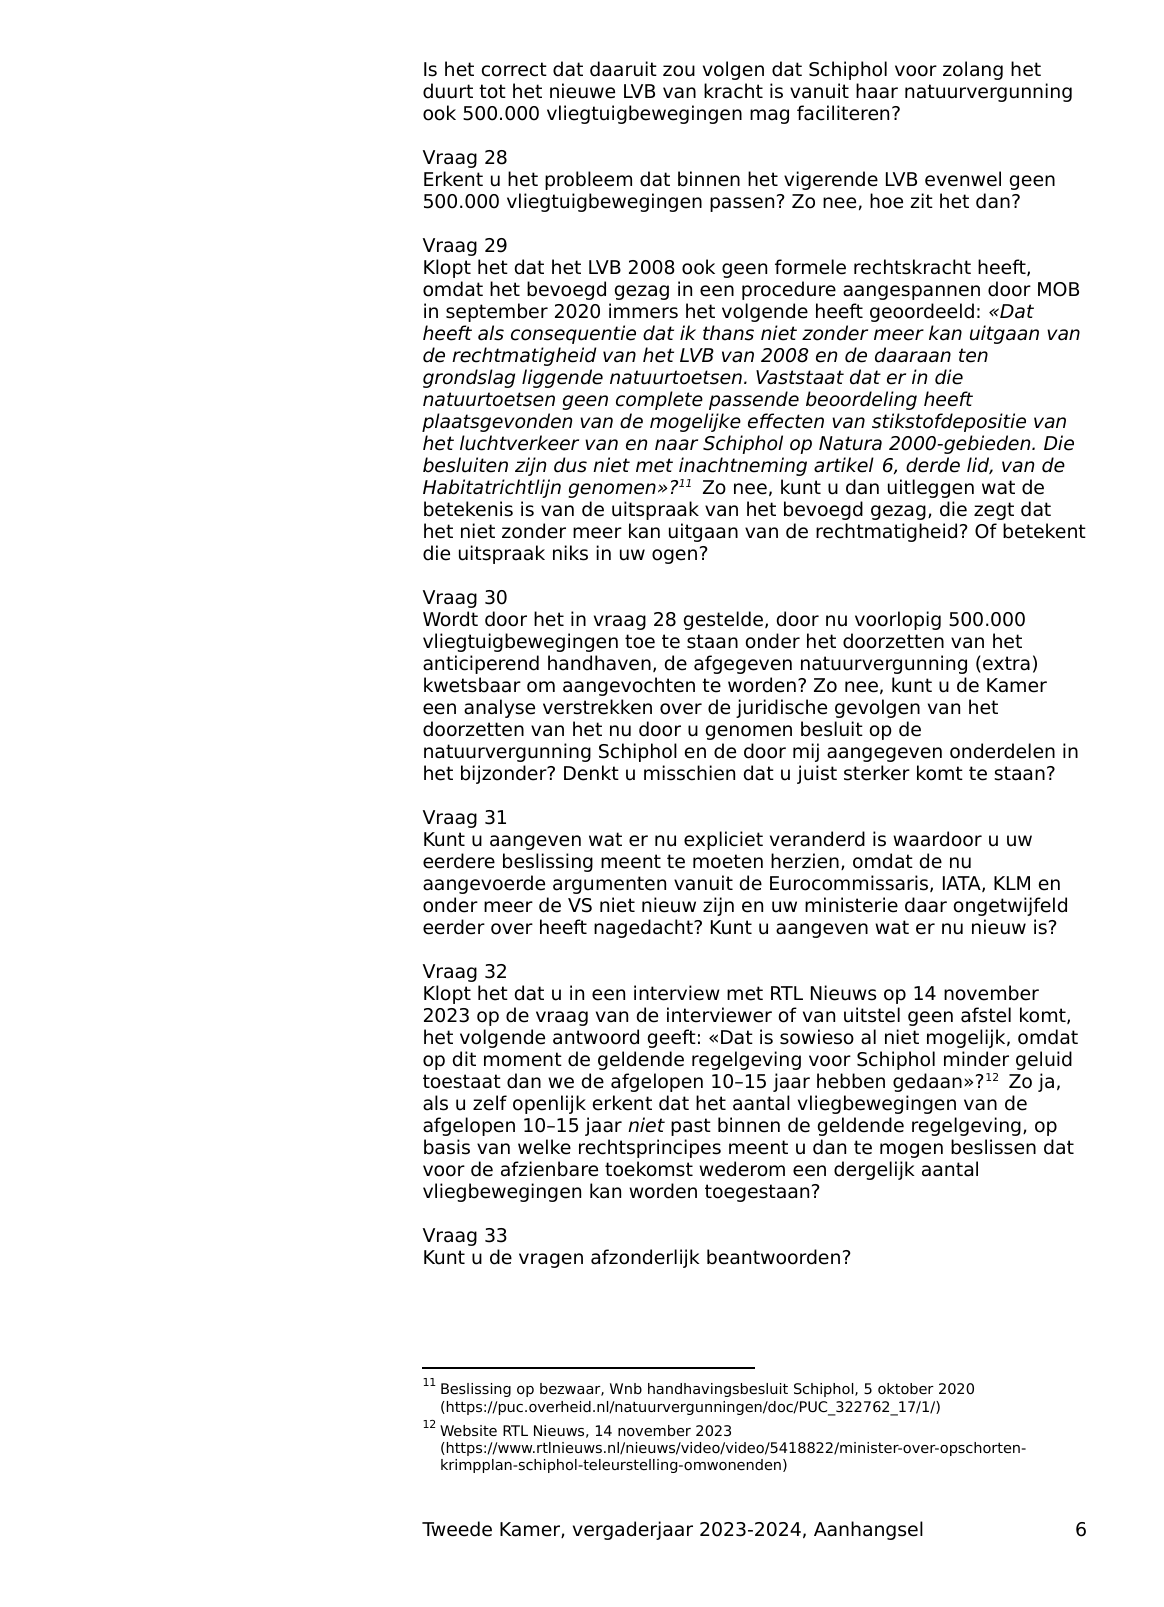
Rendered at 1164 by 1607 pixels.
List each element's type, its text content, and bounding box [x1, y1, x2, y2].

text Klopt het dat het LVB 2008 ook geen formele rechtskracht heeft, omdat het bevoegd gezag in een procedure aangespannen door MOB in september 2020 immers het volgende heeft geoordeeld: «Dat heeft als consequentie dat ik thans niet zonder meer kan uitgaan van de rechtmatigheid van het LVB van 2008 en de daaraan ten grondslag liggende natuurtoetsen. Vaststaat dat er in die natuurtoetsen geen complete passende beoordeling heeft plaatsgevonden van de mogelijke effecten van stikstofdepositie van het luchtverkeer van en naar Schiphol op Natura 2000-gebieden. Die besluiten zijn dus niet met inachtneming artikel 6, derde lid, van de Habitatrichtlijn genomen»? Zo nee, kunt u dan uitleggen wat de betekenis is van de uitspraak van het bevoegd gezag, die zegt dat het niet zonder meer kan uitgaan van de rechtmatigheid? Of betekent die uitspraak niks in uw ogen? [422, 257, 1087, 565]
text Klopt het dat u in een interview met RTL Nieuws op 14 november 2023 op de vraag van de interviewer of van uitstel geen afstel komt, het volgende antwoord geeft: «Dat is sowieso al niet mogelijk, omdat op dit moment de geldende regelgeving voor Schiphol minder geluid toestaat dan we de afgelopen 10–15 jaar hebben gedaan»? Zo ja, als u zelf openlijk erkent dat het aantal vliegbewegingen van de afgelopen 10–15 jaar niet past binnen de geldende regelgeving, op basis van welke rechtsprincipes meent u dan te mogen beslissen dat voor de afzienbare toekomst wederom een dergelijk aantal vliegbewegingen kan worden toegestaan? [422, 983, 1087, 1203]
text Website RTL Nieuws, 14 november 2023 (https://www.rtlnieuws.nl/nieuws/video/video/5418822/minister-over-opschorten-krimpplan-schiphol-teleurstelling-omwonenden) [422, 1418, 1087, 1474]
text Vraag 30 [422, 587, 1087, 609]
text Vraag 32 [422, 961, 1087, 983]
text Kunt u de vragen afzonderlijk beantwoorden? [422, 1247, 1087, 1269]
text Vraag 31 [422, 807, 1087, 829]
text Vraag 33 [422, 1225, 1087, 1247]
text Vraag 28 [422, 147, 1087, 169]
text Erkent u het probleem dat binnen het vigerende LVB evenwel geen 500.000 vliegtuigbewegingen passen? Zo nee, hoe zit het dan? [422, 169, 1087, 213]
text Wordt door het in vraag 28 gestelde, door nu voorlopig 500.000 vliegtuigbewegingen toe te staan onder het doorzetten van het anticiperend handhaven, de afgegeven natuurvergunning (extra) kwetsbaar om aangevochten te worden? Zo nee, kunt u de Kamer een analyse verstrekken over de juridische gevolgen van het doorzetten van het nu door u genomen besluit op de natuurvergunning Schiphol en de door mij aangegeven onderdelen in het bijzonder? Denkt u misschien dat u juist sterker komt te staan? [422, 609, 1087, 785]
text Vraag 29 [422, 235, 1087, 257]
text Kunt u aangeven wat er nu expliciet veranderd is waardoor u uw eerdere beslissing meent te moeten herzien, omdat de nu aangevoerde argumenten vanuit de Eurocommissaris, IATA, KLM en onder meer de VS niet nieuw zijn en uw ministerie daar ongetwijfeld eerder over heeft nagedacht? Kunt u aangeven wat er nu nieuw is? [422, 829, 1087, 939]
text Beslissing op bezwaar, Wnb handhavingsbesluit Schiphol, 5 oktober 2020 (https://puc.overheid.nl/natuurvergunningen/doc/PUC_322762_17/1/) [422, 1377, 1087, 1416]
text Is het correct dat daaruit zou volgen dat Schiphol voor zolang het duurt tot het nieuwe LVB van kracht is vanuit haar natuurvergunning ook 500.000 vliegtuigbewegingen mag faciliteren? [422, 59, 1087, 125]
